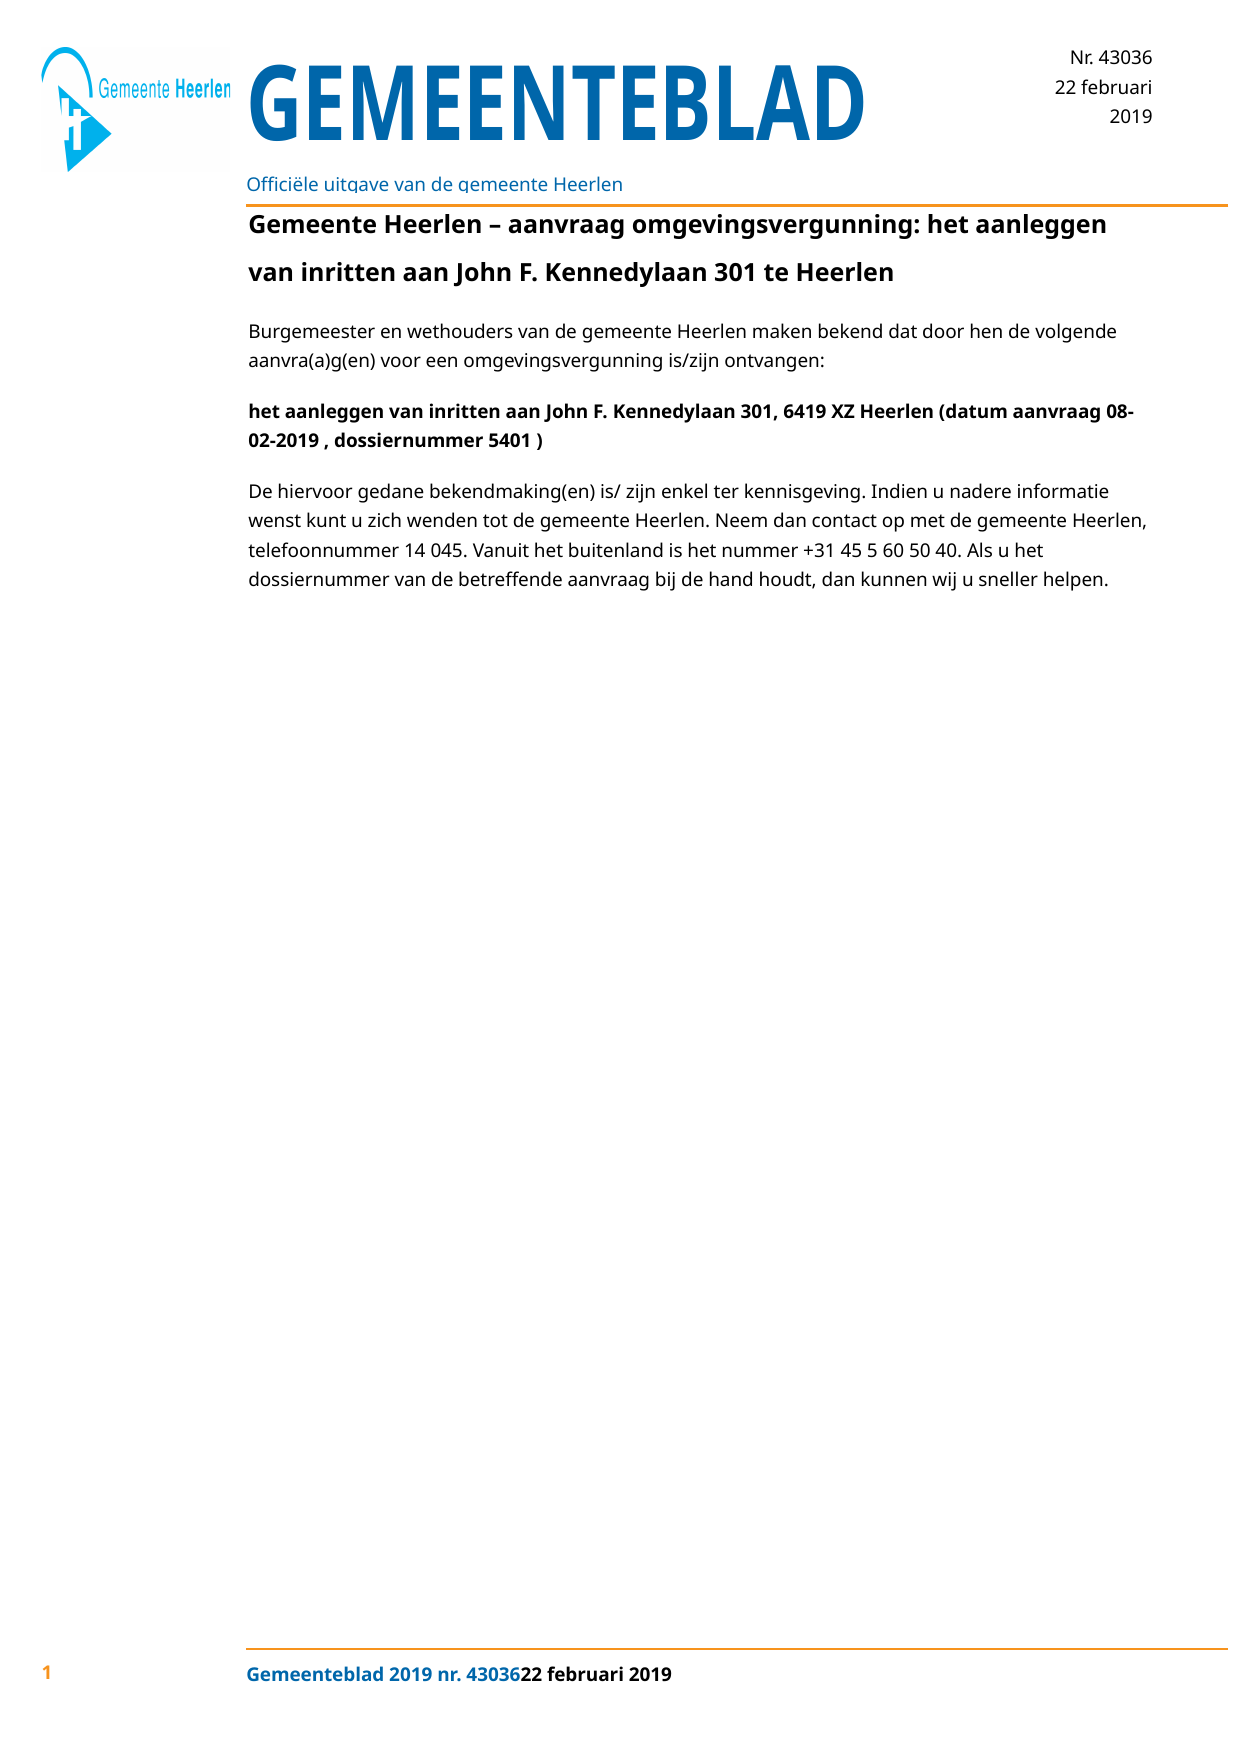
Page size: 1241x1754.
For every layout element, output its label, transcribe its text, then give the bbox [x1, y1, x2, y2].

picture [41, 47, 58, 70]
text Burgemeester en wethouders van de gemeente Heerlen maken bekend dat door hen de volgende aanvra(a)g(en) voor een omgevingsvergunning is/zijn ontvangen: [248, 318, 1152, 373]
text Gemeente Heerlen – aanvraag omgevingsvergunning: het aanleggen van inritten aan John F. Kennedylaan 301 te Heerlen [248, 207, 1152, 288]
text De hiervoor gedane bekendmaking(en) is/ zijn enkel ter kennisgeving. Indien u nadere informatie wenst kunt u zich wenden tot de gemeente Heerlen. Neem dan contact op met de gemeente Heerlen, telefoonnummer 14 045. Vanuit het buitenland is het nummer +31 45 5 60 50 40. Als u het dossiernummer van de betreffende aanvraag bij de hand houdt, dan kunnen wij u sneller helpen. [248, 478, 1152, 592]
picture [41, 47, 231, 172]
text het aanleggen van inritten aan John F. Kennedylaan 301, 6419 XZ Heerlen (datum aanvraag 08-02-2019 , dossiernummer 5401 ) [248, 398, 1152, 453]
